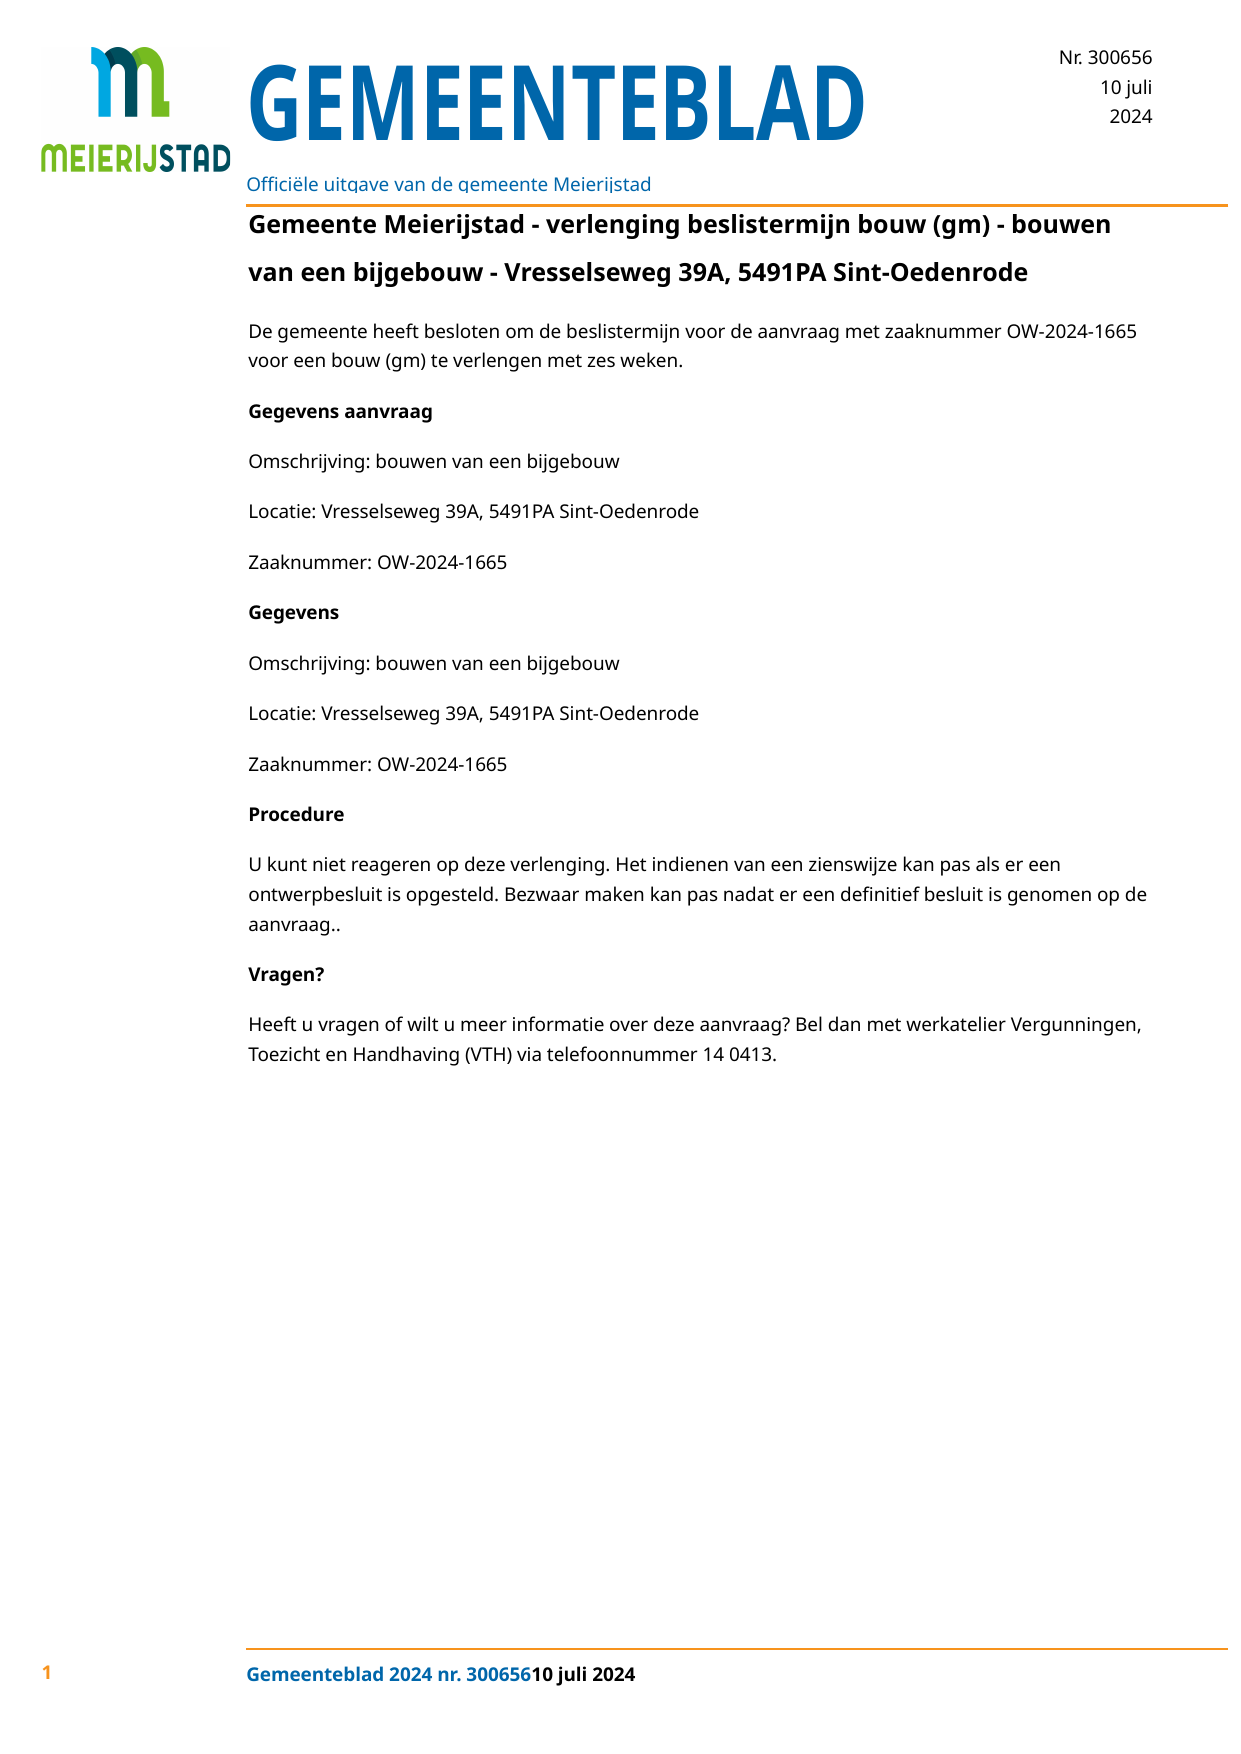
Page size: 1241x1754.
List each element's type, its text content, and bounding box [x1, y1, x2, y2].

text Omschrijving: bouwen van een bijgebouw [248, 448, 1152, 474]
text Vragen? [248, 961, 1152, 987]
text Zaaknummer: OW-2024-1665 [248, 751, 1152, 777]
text U kunt niet reageren op deze verlenging. Het indienen van een zienswijze kan pas als er een ontwerpbesluit is opgesteld. Bezwaar maken kan pas nadat er een definitief besluit is genomen op de aanvraag.. [248, 852, 1152, 937]
text Omschrijving: bouwen van een bijgebouw [248, 650, 1152, 676]
text De gemeente heeft besloten om de beslistermijn voor de aanvraag met zaaknummer OW-2024-1665 voor een bouw (gm) te verlengen met zes weken. [248, 318, 1152, 373]
text Locatie: Vresselseweg 39A, 5491PA Sint-Oedenrode [248, 499, 1152, 524]
text Heeft u vragen of wilt u meer informatie over deze aanvraag? Bel dan met werkatelier Vergunningen, Toezicht en Handhaving (VTH) via telefoonnummer 14 0413. [248, 1012, 1152, 1067]
text Locatie: Vresselseweg 39A, 5491PA Sint-Oedenrode [248, 700, 1152, 726]
text Procedure [248, 801, 1152, 827]
text Gegevens [248, 599, 1152, 625]
picture [41, 47, 231, 172]
text Gemeente Meierijstad - verlenging beslistermijn bouw (gm) - bouwen van een bijgebouw - Vresselseweg 39A, 5491PA Sint-Oedenrode [248, 207, 1152, 288]
text Zaaknummer: OW-2024-1665 [248, 549, 1152, 575]
text Gegevens aanvraag [248, 398, 1152, 424]
